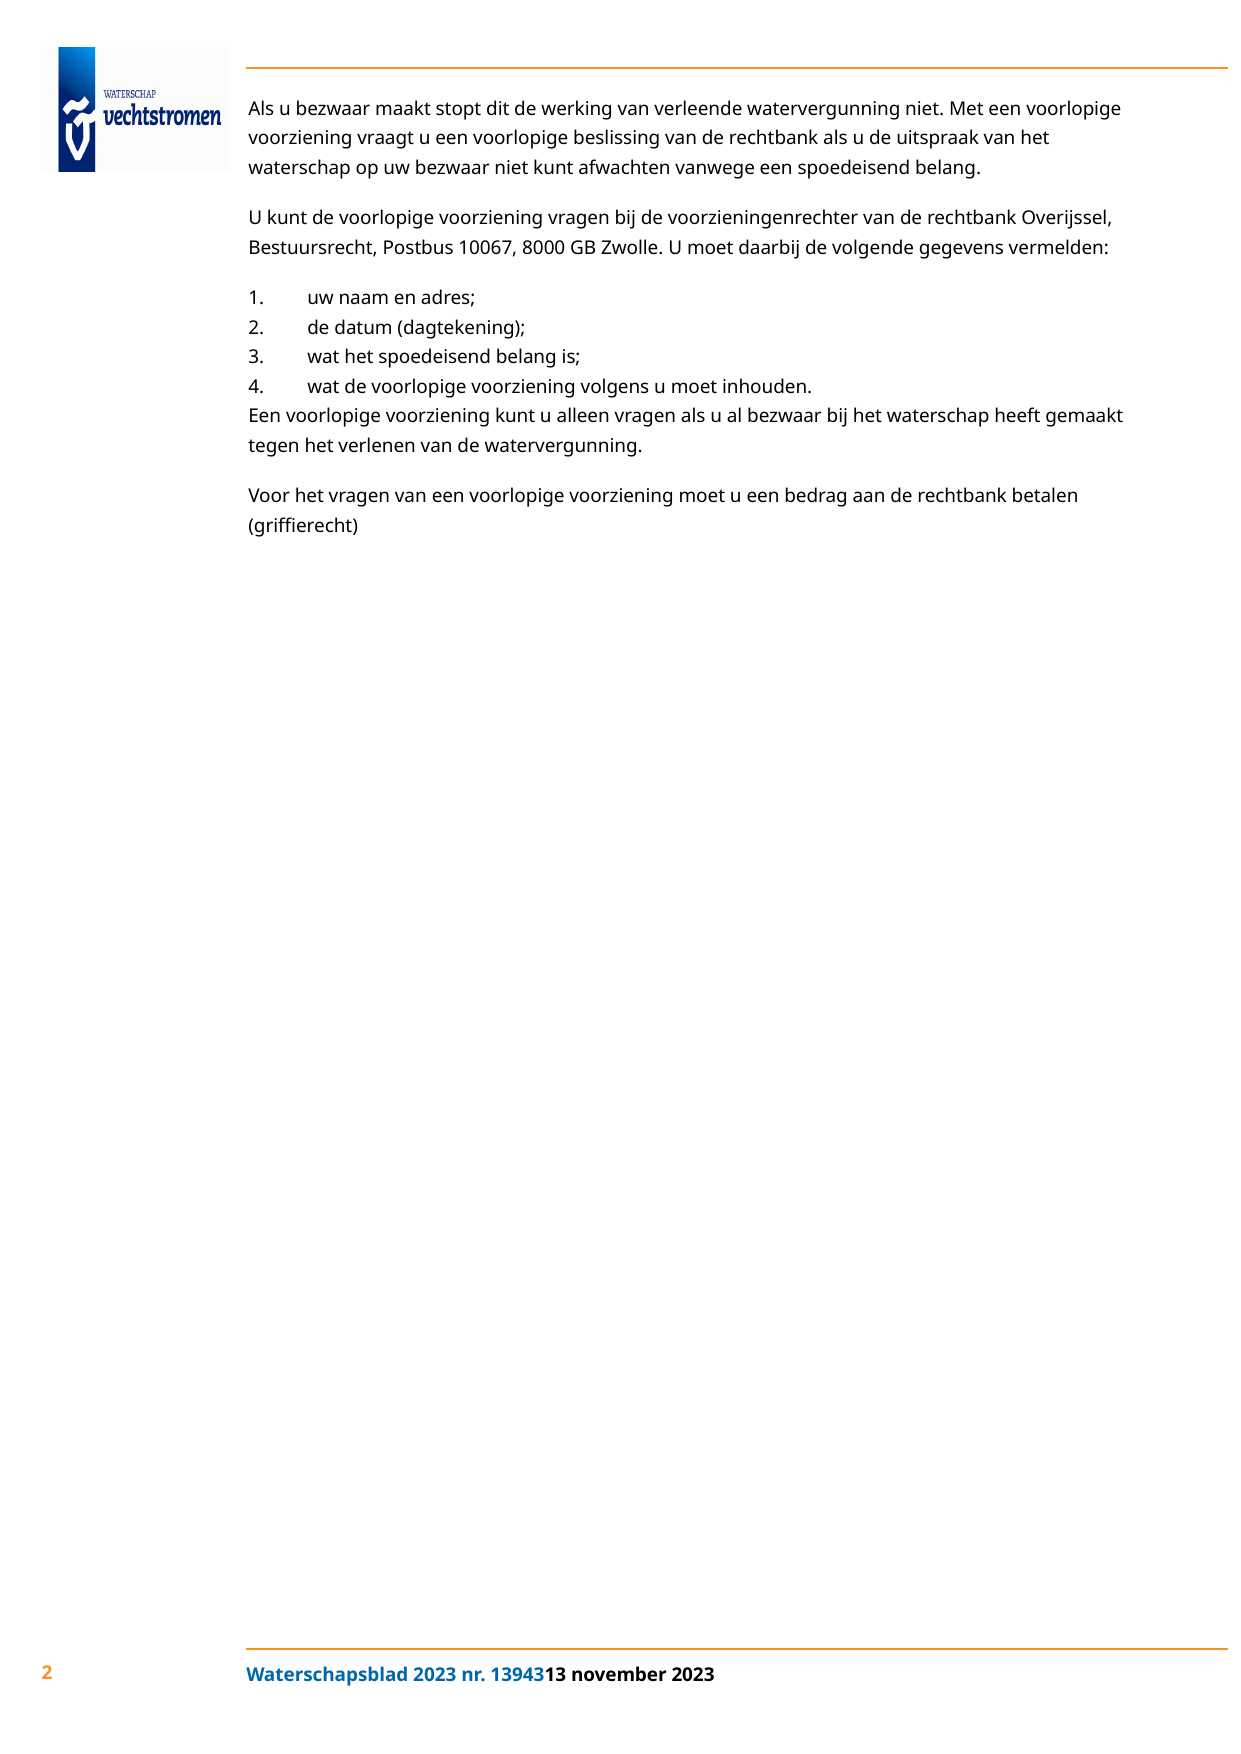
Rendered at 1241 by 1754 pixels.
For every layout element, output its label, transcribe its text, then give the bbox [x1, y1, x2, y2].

text Voor het vragen van een voorlopige voorziening moet u een bedrag aan de rechtbank betalen (griffierecht) [248, 483, 1152, 538]
list wat het spoedeisend belang is; [248, 343, 1152, 369]
text Als u bezwaar maakt stopt dit de werking van verleende watervergunning niet. Met een voorlopige voorziening vraagt u een voorlopige beslissing van de rechtbank als u de uitspraak van het waterschap op uw bezwaar niet kunt afwachten vanwege een spoedeisend belang. [248, 95, 1152, 180]
list uw naam en adres; [248, 284, 1152, 310]
text U kunt de voorlopige voorziening vragen bij de voorzieningenrechter van de rechtbank Overijssel, Bestuursrecht, Postbus 10067, 8000 GB Zwolle. U moet daarbij de volgende gegevens vermelden: [248, 204, 1152, 260]
text Een voorlopige voorziening kunt u alleen vragen als u al bezwaar bij het waterschap heeft gemaakt tegen het verlenen van de watervergunning. [248, 403, 1152, 458]
picture [41, 47, 231, 172]
list de datum (dagtekening); [248, 314, 1152, 340]
list wat de voorlopige voorziening volgens u moet inhouden. [248, 373, 1152, 399]
